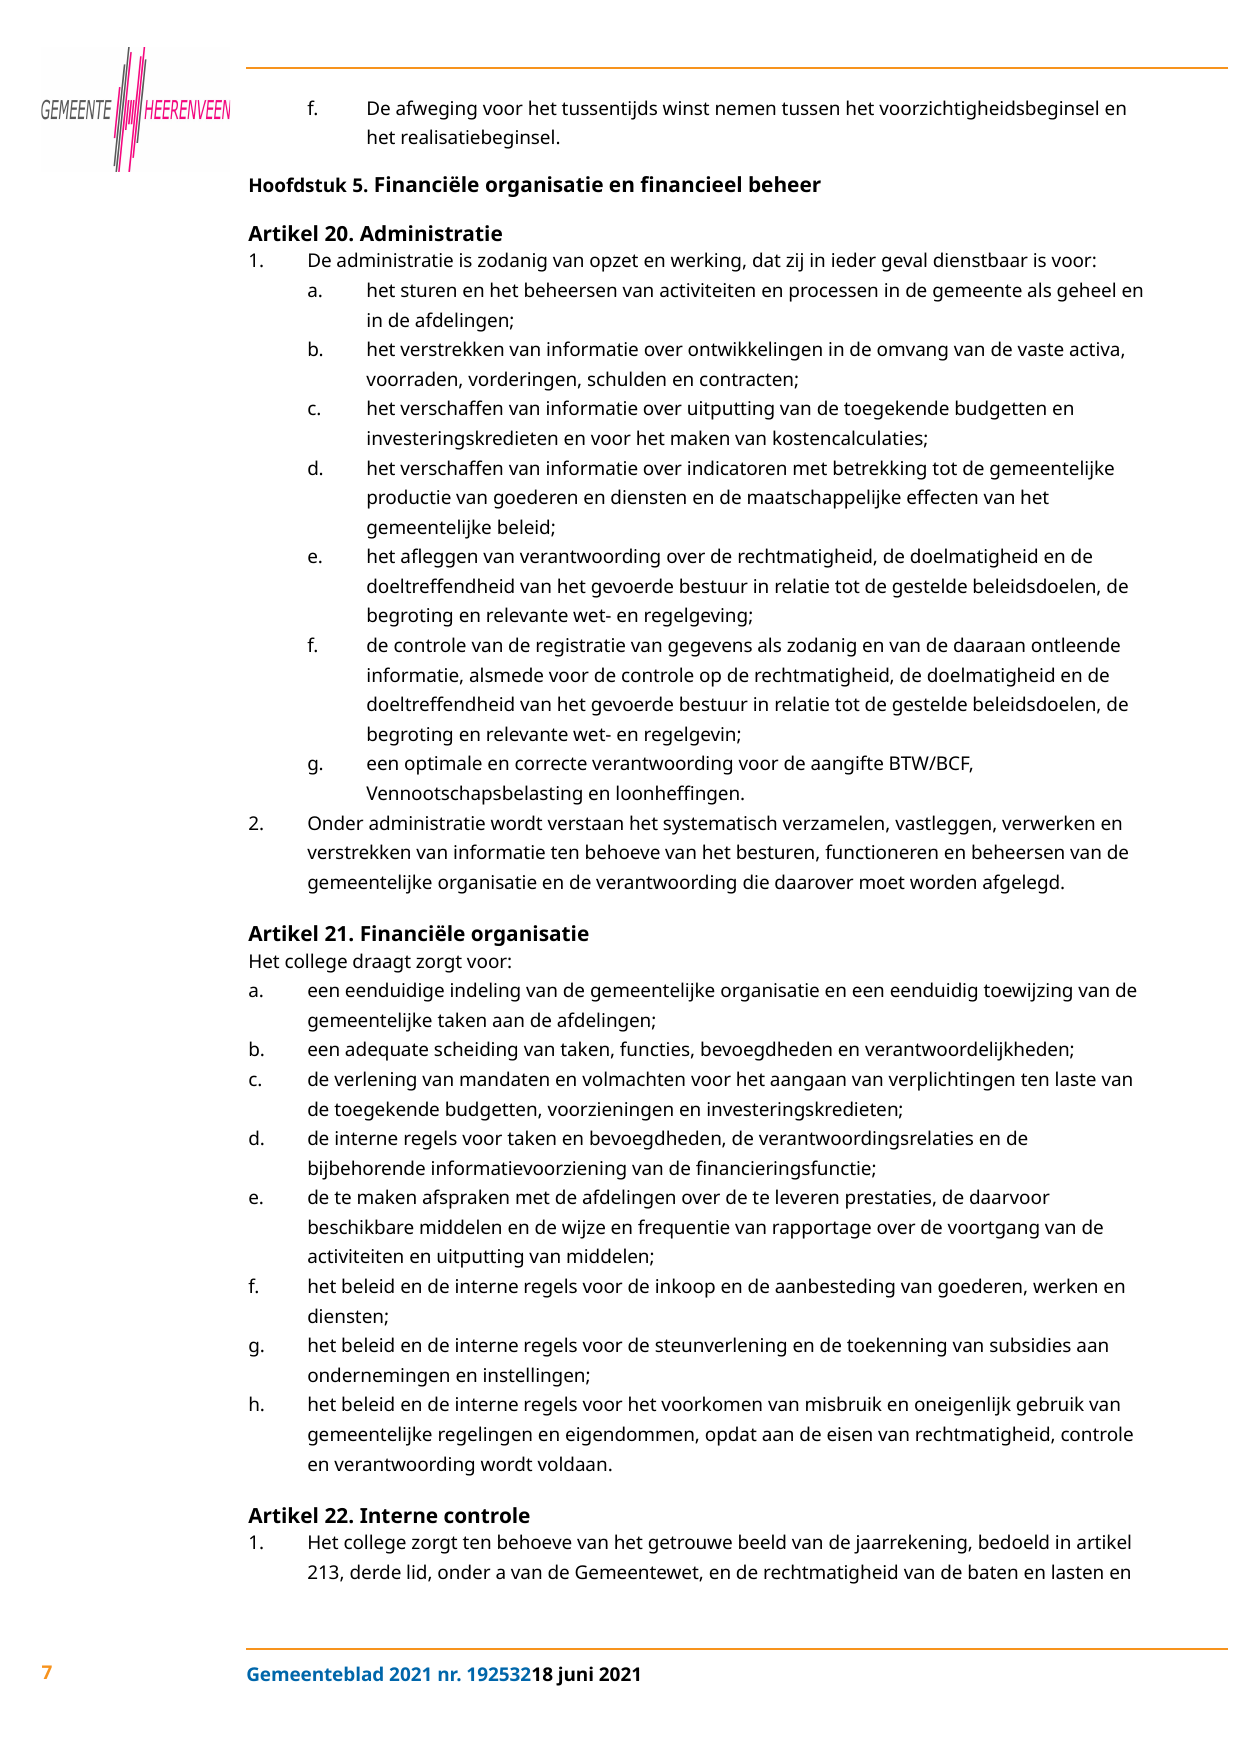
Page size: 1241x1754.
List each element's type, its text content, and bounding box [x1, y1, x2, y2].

text Het college draagt zorgt voor: [248, 948, 1152, 973]
list Het college zorgt ten behoeve van het getrouwe beeld van de jaarrekening, bedoeld in artikel 213, derde lid, onder a van de Gemeentewet, en de rechtmatigheid van de baten en lasten en [248, 1529, 1152, 1585]
list De afweging voor het tussentijds winst nemen tussen het voorzichtigheidsbeginsel en het realisatiebeginsel. [307, 95, 1152, 150]
list het verschaffen van informatie over indicatoren met betrekking tot de gemeentelijke productie van goederen en diensten en de maatschappelijke effecten van het gemeentelijke beleid; [307, 455, 1152, 540]
list een optimale en correcte verantwoording voor de aangifte BTW/BCF, Vennootschapsbelasting en loonheffingen. [307, 751, 1152, 806]
list het verstrekken van informatie over ontwikkelingen in de omvang van de vaste activa, voorraden, vorderingen, schulden en contracten; [307, 336, 1152, 392]
list het beleid en de interne regels voor de steunverlening en de toekenning van subsidies aan ondernemingen en instellingen; [248, 1332, 1152, 1388]
list de verlening van mandaten en volmachten voor het aangaan van verplichtingen ten laste van de toegekende budgetten, voorzieningen en investeringskredieten; [248, 1066, 1152, 1121]
text Hoofdstuk 5. Financiële organisatie en financieel beheer [248, 170, 1152, 198]
list een eenduidige indeling van de gemeentelijke organisatie en een eenduidig toewijzing van de gemeentelijke taken aan de afdelingen; [248, 977, 1152, 1033]
list het beleid en de interne regels voor het voorkomen van misbruik en oneigenlijk gebruik van gemeentelijke regelingen en eigendommen, opdat aan de eisen van rechtmatigheid, controle en verantwoording wordt voldaan. [248, 1392, 1152, 1476]
list Onder administratie wordt verstaan het systematisch verzamelen, vastleggen, verwerken en verstrekken van informatie ten behoeve van het besturen, functioneren en beheersen van de gemeentelijke organisatie en de verantwoording die daarover moet worden afgelegd. [248, 810, 1152, 895]
list het beleid en de interne regels voor de inkoop en de aanbesteding van goederen, werken en diensten; [248, 1273, 1152, 1328]
list de controle van de registratie van gegevens als zodanig en van de daaraan ontleende informatie, alsmede voor de controle op de rechtmatigheid, de doelmatigheid en de doeltreffendheid van het gevoerde bestuur in relatie tot de gestelde beleidsdoelen, de begroting en relevante wet- en regelgevin; [307, 632, 1152, 747]
list de te maken afspraken met de afdelingen over de te leveren prestaties, de daarvoor beschikbare middelen en de wijze en frequentie van rapportage over de voortgang van de activiteiten en uitputting van middelen; [248, 1184, 1152, 1269]
picture [41, 47, 231, 172]
list het afleggen van verantwoording over de rechtmatigheid, de doelmatigheid en de doeltreffendheid van het gevoerde bestuur in relatie tot de gestelde beleidsdoelen, de begroting en relevante wet- en regelgeving; [307, 543, 1152, 628]
list het sturen en het beheersen van activiteiten en processen in de gemeente als geheel en in de afdelingen; [307, 277, 1152, 333]
list de interne regels voor taken en bevoegdheden, de verantwoordingsrelaties en de bijbehorende informatievoorziening van de financieringsfunctie; [248, 1125, 1152, 1181]
list het verschaffen van informatie over uitputting van de toegekende budgetten en investeringskredieten en voor het maken van kostencalculaties; [307, 396, 1152, 451]
text Artikel 22. Interne controle [248, 1501, 1152, 1529]
text Artikel 21. Financiële organisatie [248, 919, 1152, 948]
list een adequate scheiding van taken, functies, bevoegdheden en verantwoordelijkheden; [248, 1037, 1152, 1062]
text Artikel 20. Administratie [248, 219, 1152, 248]
list De administratie is zodanig van opzet en werking, dat zij in ieder geval dienstbaar is voor: [248, 248, 1152, 273]
